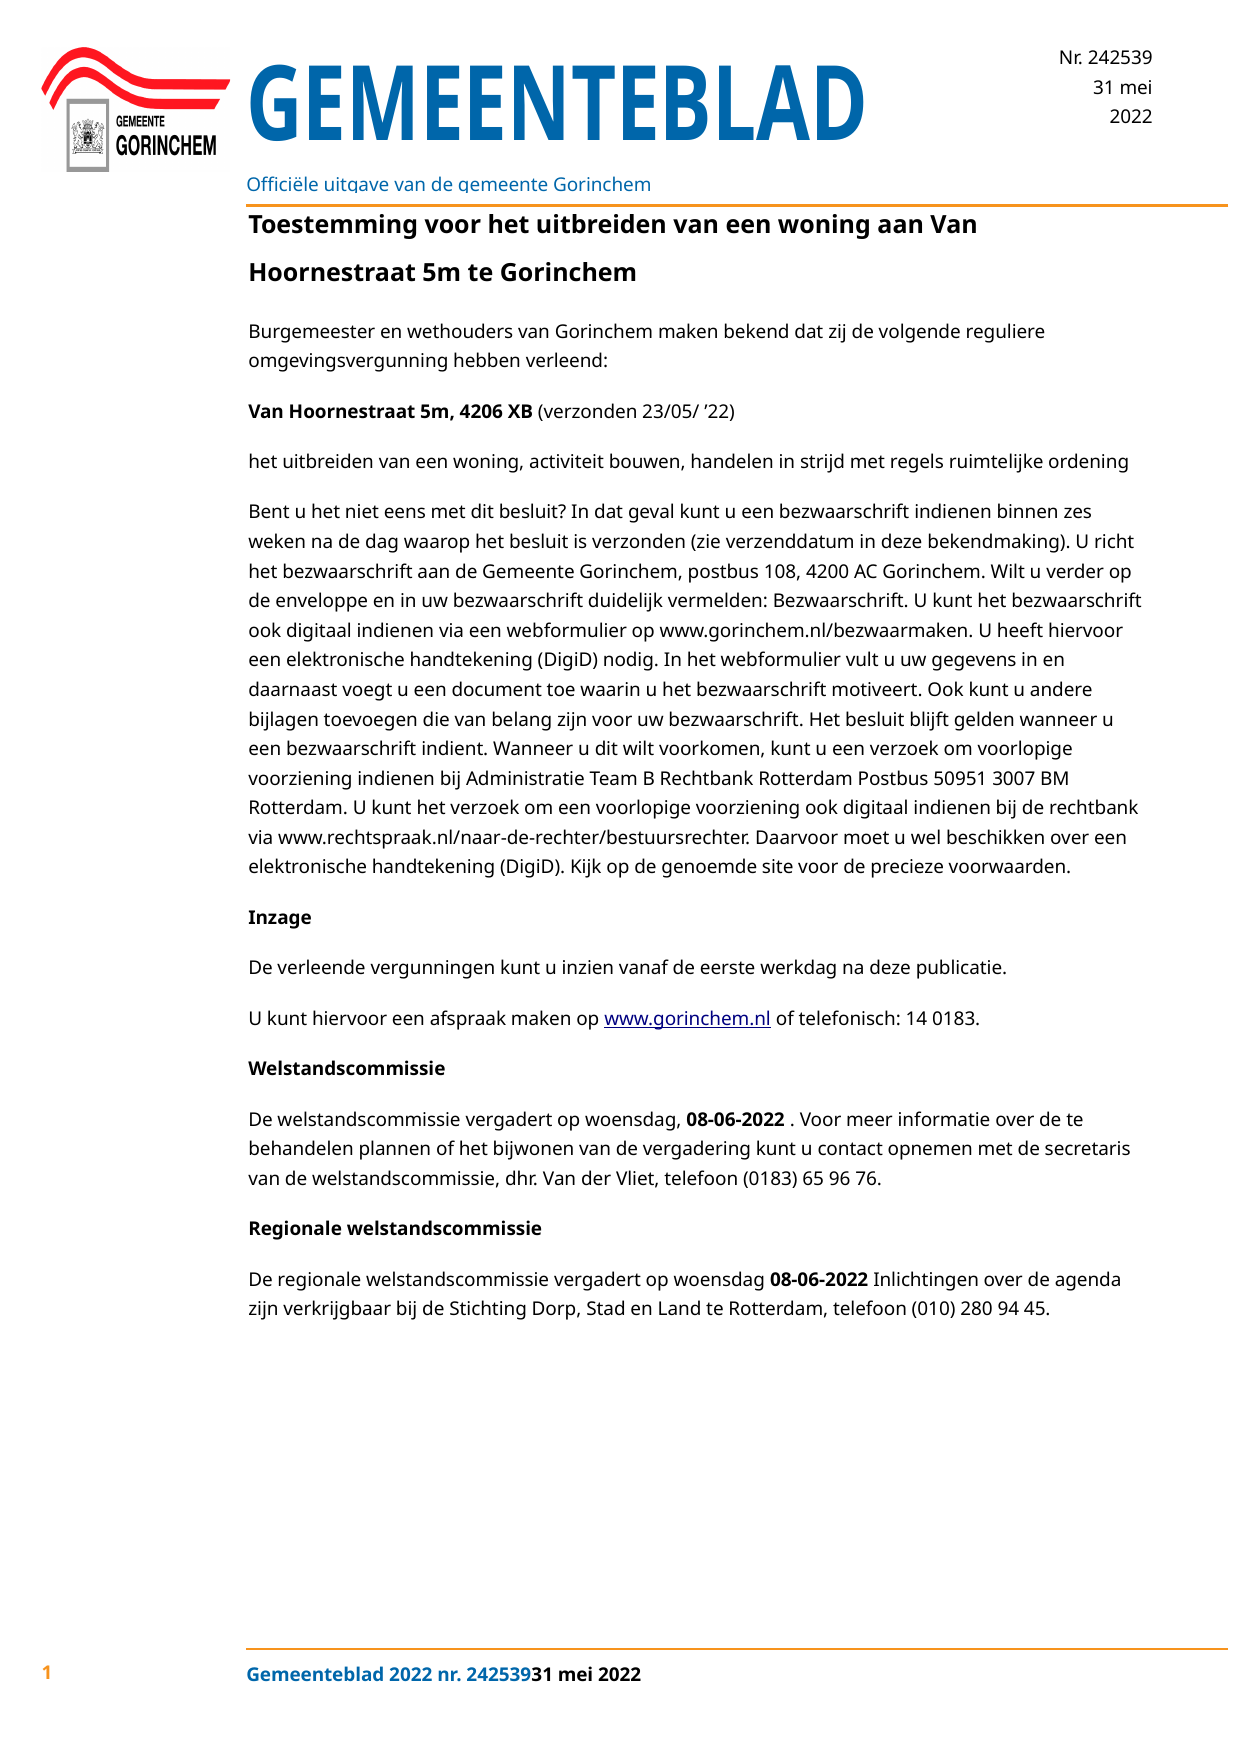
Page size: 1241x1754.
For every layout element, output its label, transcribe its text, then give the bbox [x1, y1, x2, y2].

text Van Hoornestraat 5m, 4206 XB (verzonden 23/05/ ’22) [248, 398, 1152, 424]
text Burgemeester en wethouders van Gorinchem maken bekend dat zij de volgende reguliere omgevingsvergunning hebben verleend: [248, 318, 1152, 373]
text De verleende vergunningen kunt u inzien vanaf de eerste werkdag na deze publicatie. [248, 954, 1152, 980]
text De welstandscommissie vergadert op woensdag, 08-06-2022 . Voor meer informatie over de te behandelen plannen of het bijwonen van de vergadering kunt u contact opnemen met de secretaris van de welstandscommissie, dhr. Van der Vliet, telefoon (0183) 65 96 76. [248, 1106, 1152, 1191]
text U kunt hiervoor een afspraak maken op www.gorinchem.nl of telefonisch: 14 0183. [248, 1005, 1152, 1031]
text Welstandscommissie [248, 1055, 1152, 1081]
text Bent u het niet eens met dit besluit? In dat geval kunt u een bezwaarschrift indienen binnen zes weken na de dag waarop het besluit is verzonden (zie verzenddatum in deze bekendmaking). U richt het bezwaarschrift aan de Gemeente Gorinchem, postbus 108, 4200 AC Gorinchem. Wilt u verder op de enveloppe en in uw bezwaarschrift duidelijk vermelden: Bezwaarschrift. U kunt het bezwaarschrift ook digitaal indienen via een webformulier op www.gorinchem.nl/bezwaarmaken. U heeft hiervoor een elektronische handtekening (DigiD) nodig. In het webformulier vult u uw gegevens in en daarnaast voegt u een document toe waarin u het bezwaarschrift motiveert. Ook kunt u andere bijlagen toevoegen die van belang zijn voor uw bezwaarschrift. Het besluit blijft gelden wanneer u een bezwaarschrift indient. Wanneer u dit wilt voorkomen, kunt u een verzoek om voorlopige voorziening indienen bij Administratie Team B Rechtbank Rotterdam Postbus 50951 3007 BM Rotterdam. U kunt het verzoek om een voorlopige voorziening ook digitaal indienen bij de rechtbank via www.rechtspraak.nl/naar-de-rechter/bestuursrechter. Daarvoor moet u wel beschikken over een elektronische handtekening (DigiD). Kijk op de genoemde site voor de precieze voorwaarden. [248, 499, 1152, 879]
text Regionale welstandscommissie [248, 1215, 1152, 1241]
text het uitbreiden van een woning, activiteit bouwen, handelen in strijd met regels ruimtelijke ordening [248, 448, 1152, 474]
picture [41, 47, 231, 172]
text Inzage [248, 904, 1152, 930]
text De regionale welstandscommissie vergadert op woensdag 08-06-2022 Inlichtingen over de agenda zijn verkrijgbaar bij de Stichting Dorp, Stad en Land te Rotterdam, telefoon (010) 280 94 45. [248, 1266, 1152, 1321]
text Toestemming voor het uitbreiden van een woning aan Van Hoornestraat 5m te Gorinchem [248, 207, 1152, 288]
